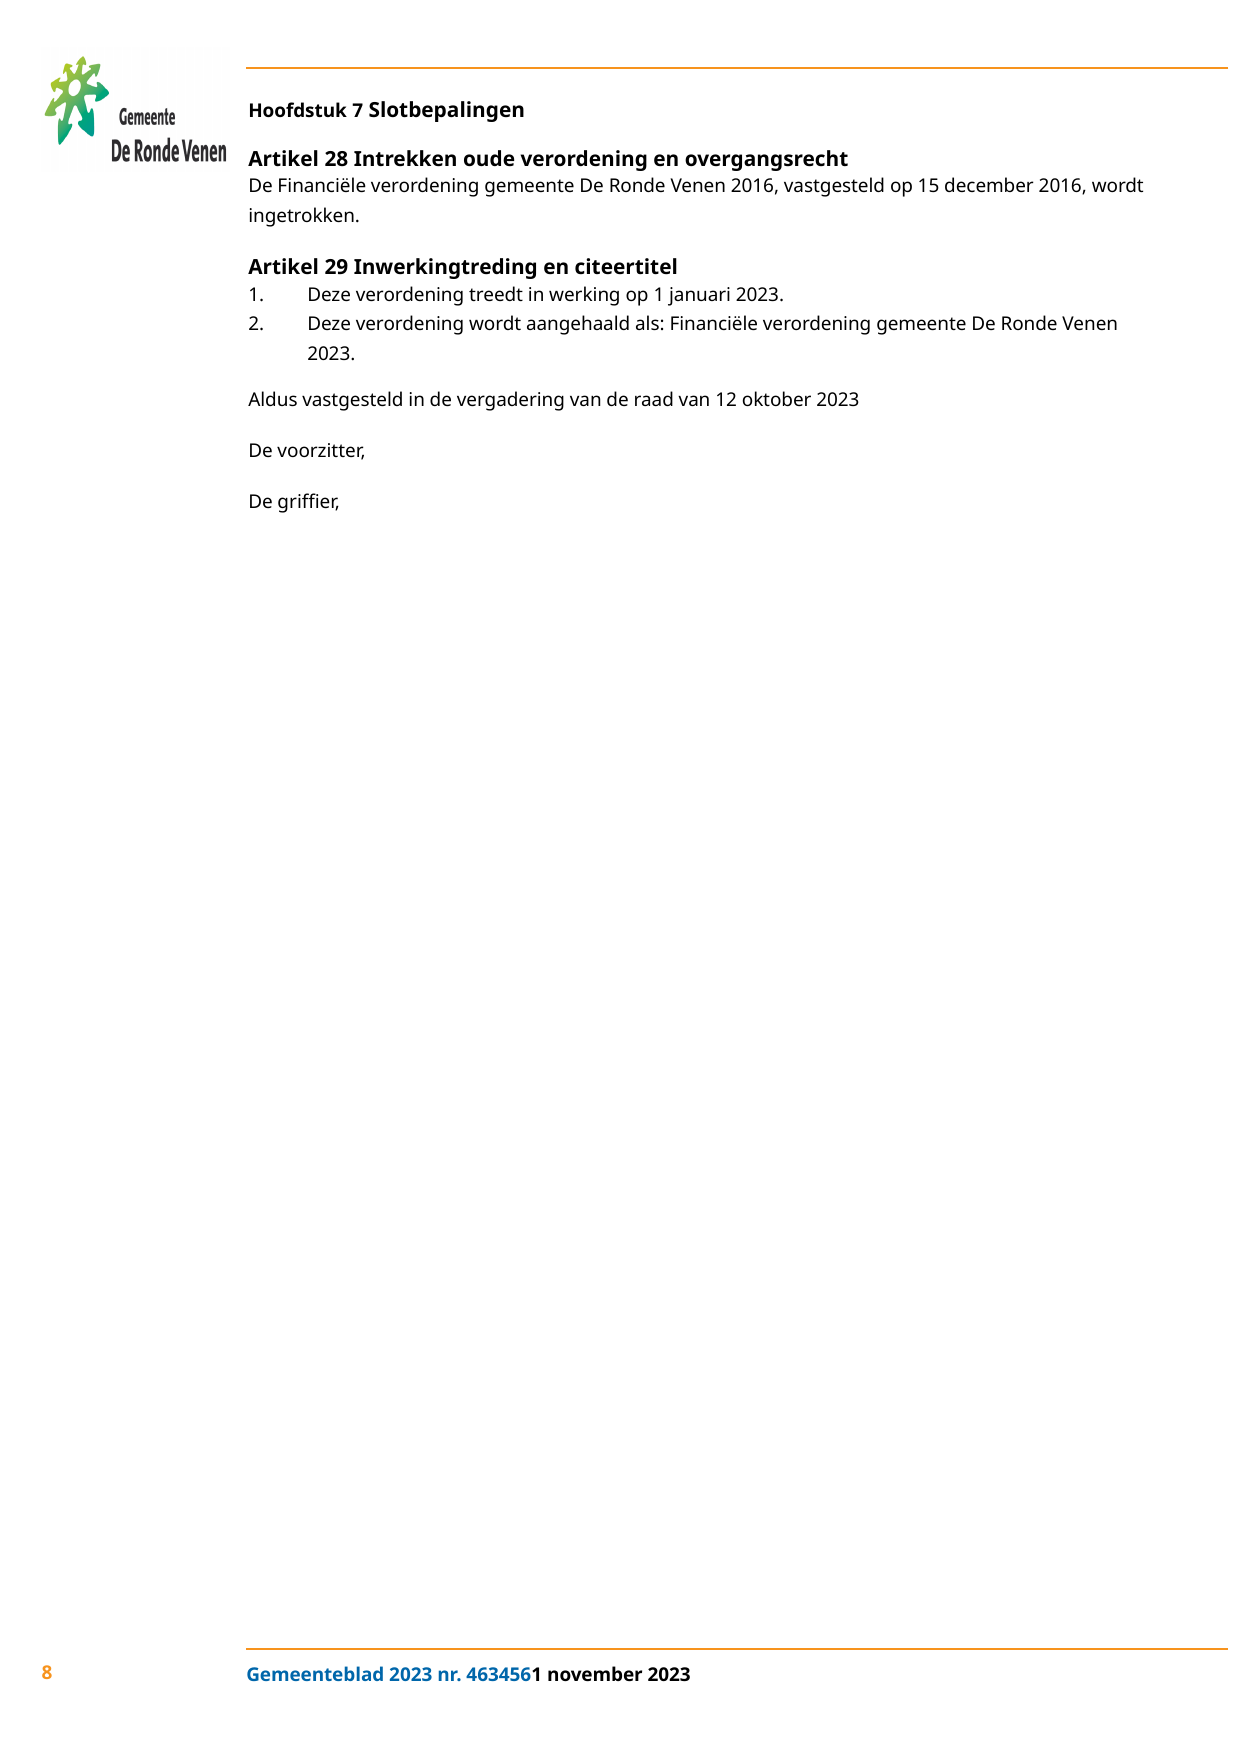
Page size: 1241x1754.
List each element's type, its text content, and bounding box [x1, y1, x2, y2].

text De griffier, [248, 489, 1152, 514]
text Hoofdstuk 7 Slotbepalingen [248, 95, 1152, 123]
picture [41, 47, 231, 172]
list Deze verordening wordt aangehaald als: Financiële verordening gemeente De Ronde Venen 2023. [248, 311, 1152, 366]
list Deze verordening treedt in werking op 1 januari 2023. [248, 281, 1152, 307]
text Artikel 29 Inwerkingtreding en citeertitel [248, 252, 1152, 281]
text De Financiële verordening gemeente De Ronde Venen 2016, vastgesteld op 15 december 2016, wordt ingetrokken. [248, 172, 1152, 228]
text Aldus vastgesteld in de vergadering van de raad van 12 oktober 2023 [248, 386, 1152, 411]
text De voorzitter, [248, 437, 1152, 463]
text Artikel 28 Intrekken oude verordening en overgangsrecht [248, 144, 1152, 172]
